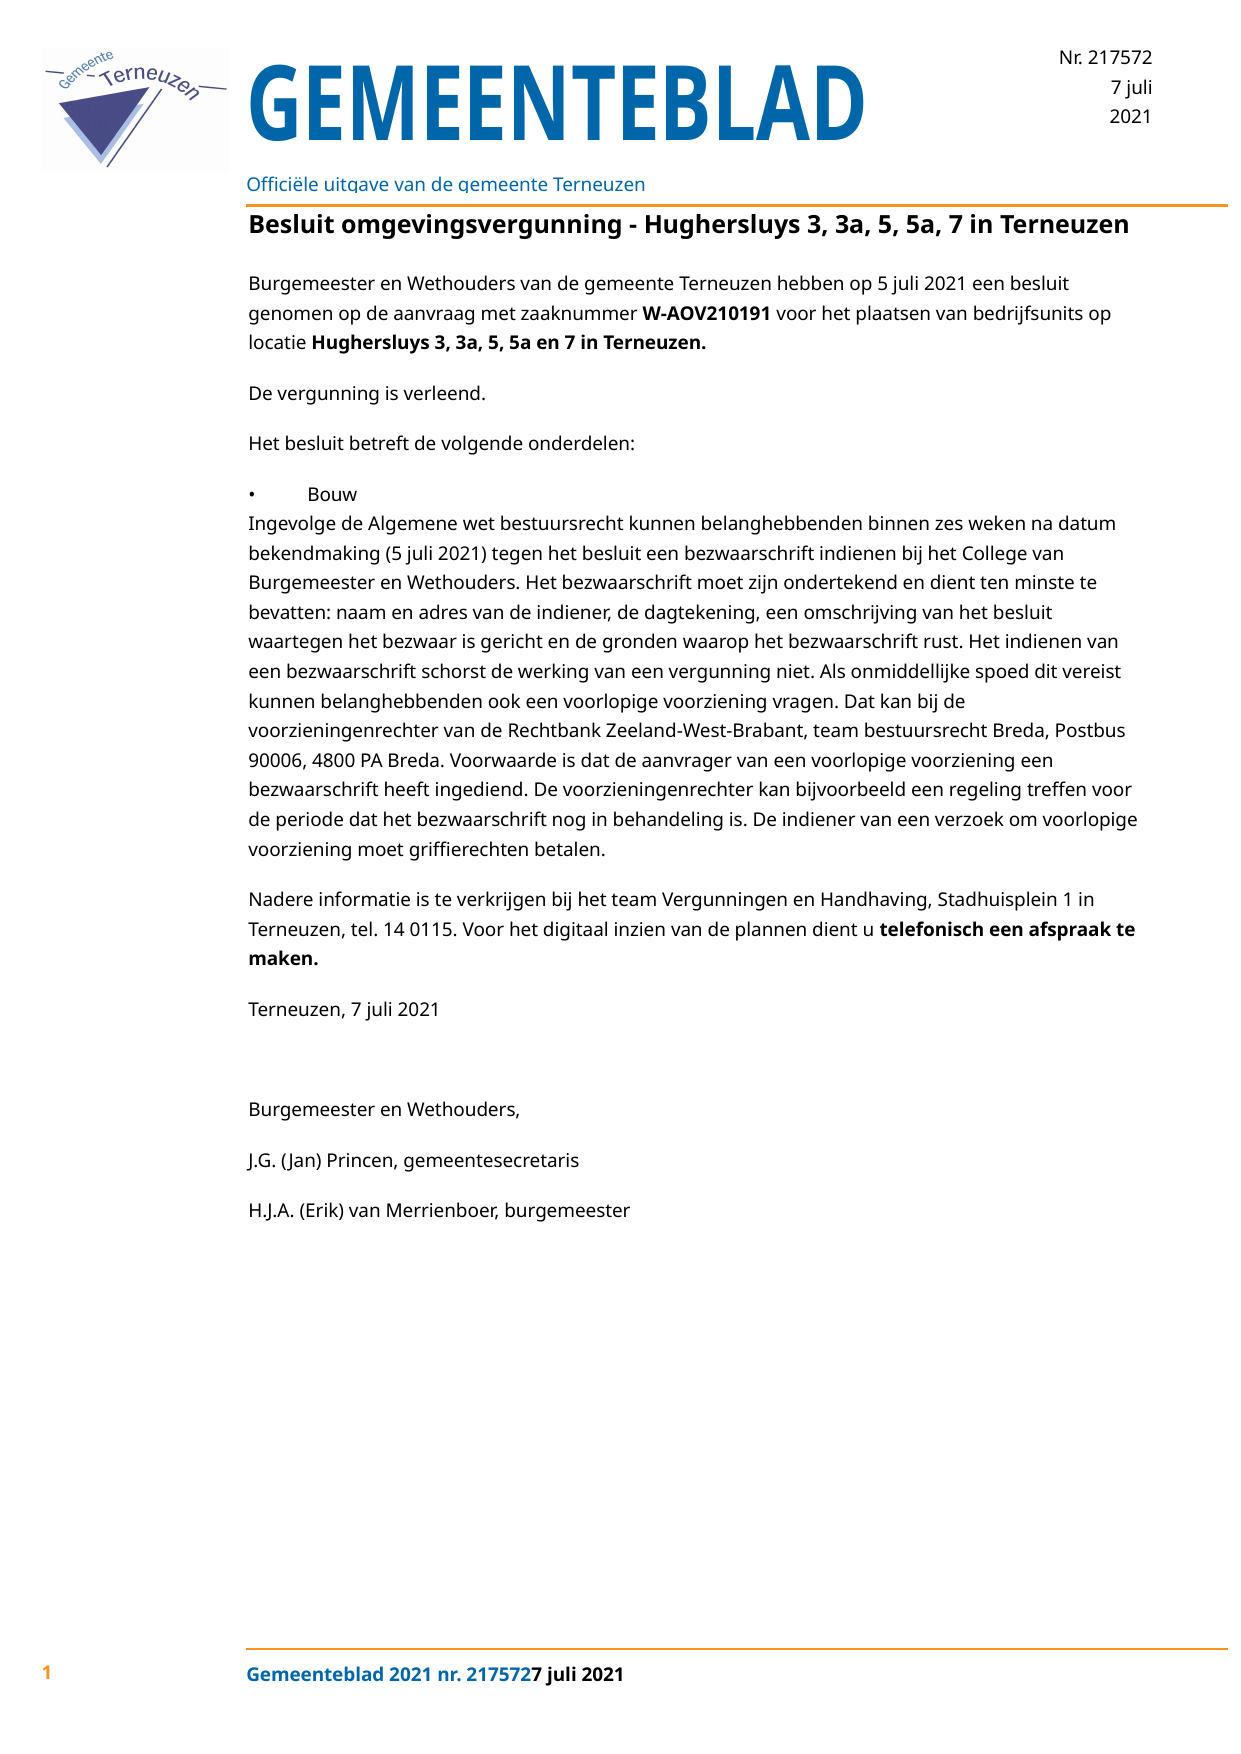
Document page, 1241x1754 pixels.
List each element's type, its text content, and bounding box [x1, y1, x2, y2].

list Bouw [248, 481, 1152, 506]
picture [41, 47, 231, 172]
text De vergunning is verleend. [248, 380, 1152, 406]
text Besluit omgevingsvergunning - Hughersluys 3, 3a, 5, 5a, 7 in Terneuzen [248, 207, 1152, 241]
text Burgemeester en Wethouders van de gemeente Terneuzen hebben op 5 juli 2021 een besluit genomen op de aanvraag met zaaknummer W-AOV210191 voor het plaatsen van bedrijfsunits op locatie Hughersluys 3, 3a, 5, 5a en 7 in Terneuzen. [248, 270, 1152, 355]
text Het besluit betreft de volgende onderdelen: [248, 430, 1152, 456]
text Burgemeester en Wethouders, [248, 1097, 1152, 1122]
text H.J.A. (Erik) van Merrienboer, burgemeester [248, 1197, 1152, 1223]
text J.G. (Jan) Princen, gemeentesecretaris [248, 1147, 1152, 1173]
text Nadere informatie is te verkrijgen bij het team Vergunningen en Handhaving, Stadhuisplein 1 in Terneuzen, tel. 14 0115. Voor het digitaal inzien van de plannen dient u telefonisch een afspraak te maken. [248, 886, 1152, 971]
text Terneuzen, 7 juli 2021 [248, 996, 1152, 1021]
text Ingevolge de Algemene wet bestuursrecht kunnen belanghebbenden binnen zes weken na datum bekendmaking (5 juli 2021) tegen het besluit een bezwaarschrift indienen bij het College van Burgemeester en Wethouders. Het bezwaarschrift moet zijn ondertekend en dient ten minste te bevatten: naam en adres van de indiener, de dagtekening, een omschrijving van het besluit waartegen het bezwaar is gericht en de gronden waarop het bezwaarschrift rust. Het indienen van een bezwaarschrift schorst de werking van een vergunning niet. Als onmiddellijke spoed dit vereist kunnen belanghebbenden ook een voorlopige voorziening vragen. Dat kan bij de voorzieningenrechter van de Rechtbank Zeeland-West-Brabant, team bestuursrecht Breda, Postbus 90006, 4800 PA Breda. Voorwaarde is dat de aanvrager van een voorlopige voorziening een bezwaarschrift heeft ingediend. De voorzieningenrechter kan bijvoorbeeld een regeling treffen voor de periode dat het bezwaarschrift nog in behandeling is. De indiener van een verzoek om voorlopige voorziening moet griffierechten betalen. [248, 510, 1152, 861]
